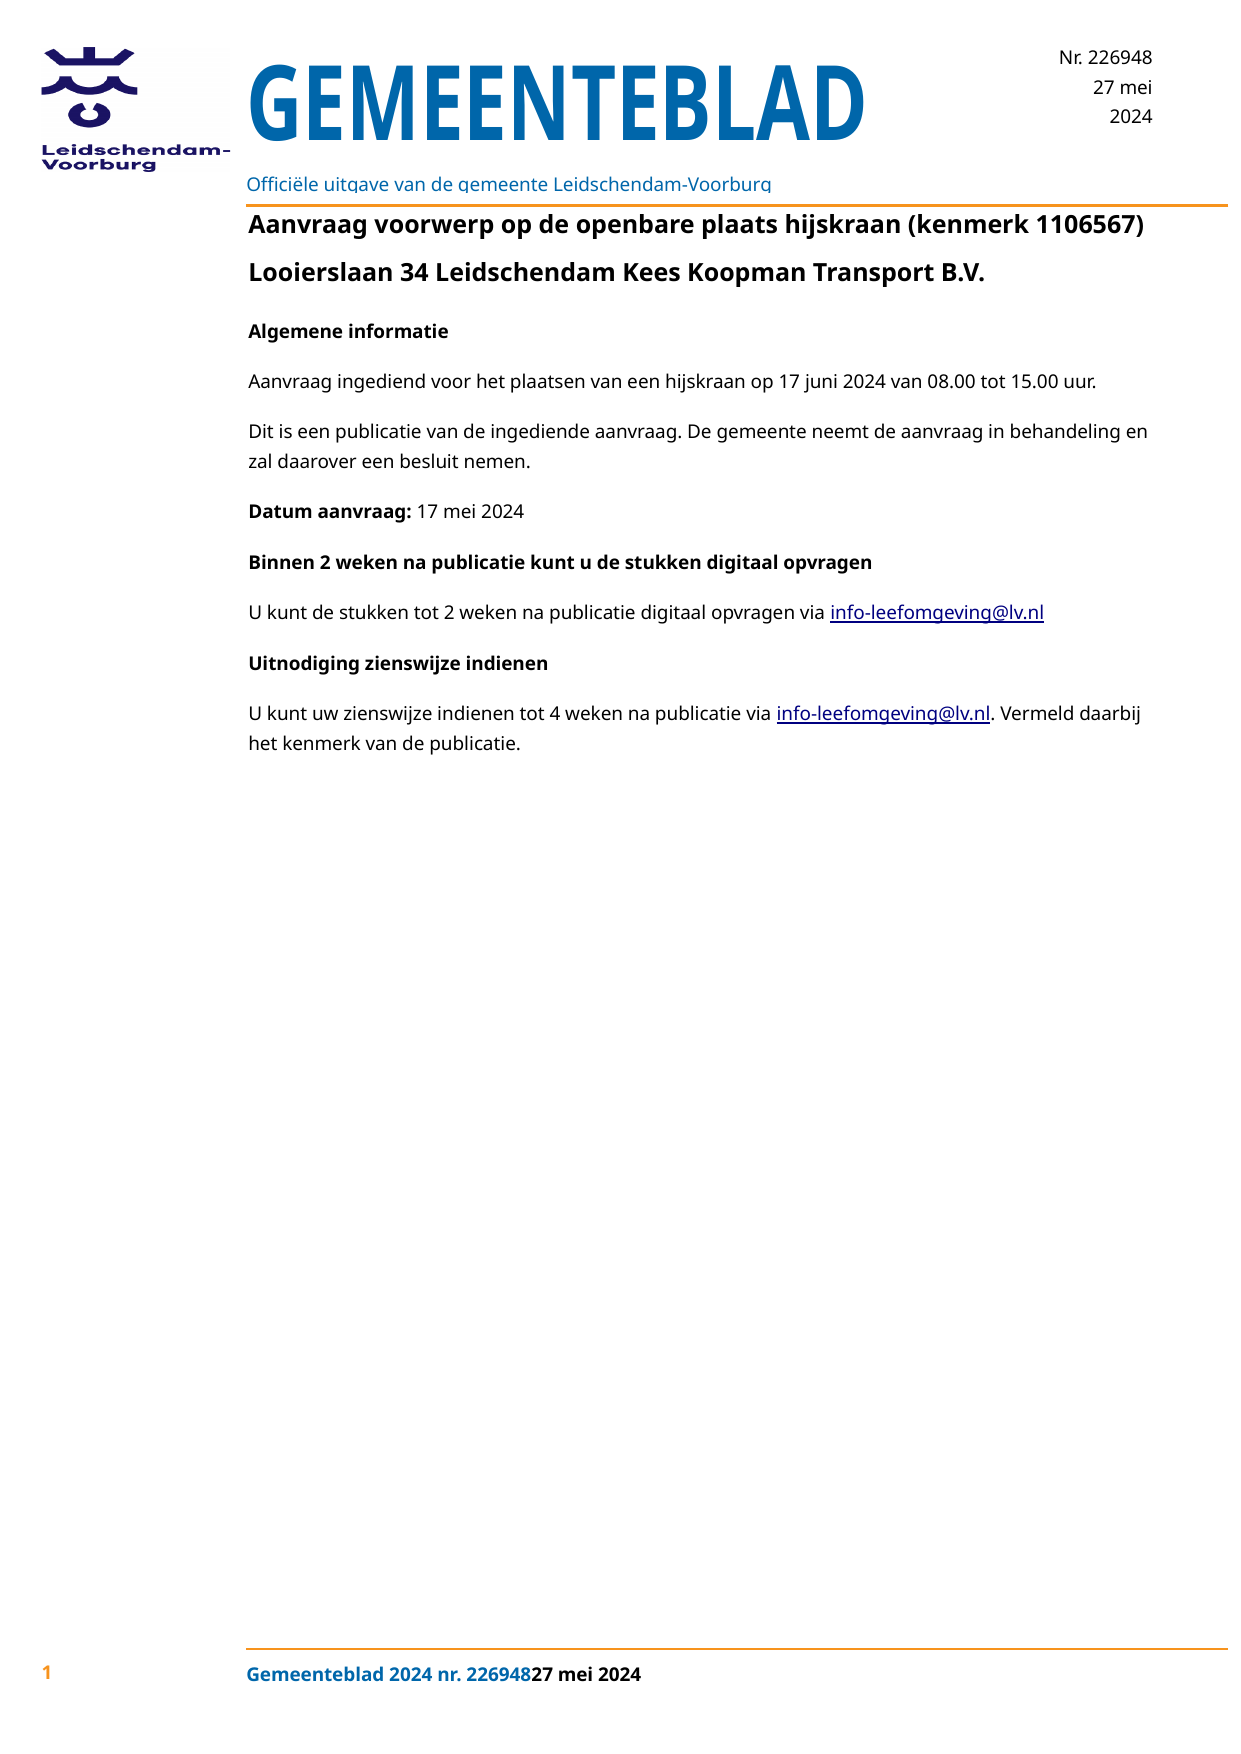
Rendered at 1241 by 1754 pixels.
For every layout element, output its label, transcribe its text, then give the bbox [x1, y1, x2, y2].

text Aanvraag ingediend voor het plaatsen van een hijskraan op 17 juni 2024 van 08.00 tot 15.00 uur. [248, 368, 1152, 394]
text Binnen 2 weken na publicatie kunt u de stukken digitaal opvragen [248, 549, 1152, 575]
text Dit is een publicatie van de ingediende aanvraag. De gemeente neemt de aanvraag in behandeling en zal daarover een besluit nemen. [248, 419, 1152, 474]
text Algemene informatie [248, 318, 1152, 344]
text Aanvraag voorwerp op de openbare plaats hijskraan (kenmerk 1106567) Looierslaan 34 Leidschendam Kees Koopman Transport B.V. [248, 207, 1152, 288]
text Datum aanvraag: 17 mei 2024 [248, 499, 1152, 524]
text U kunt de stukken tot 2 weken na publicatie digitaal opvragen via info-leefomgeving@lv.nl [248, 599, 1152, 625]
text Uitnodiging zienswijze indienen [248, 650, 1152, 676]
picture [41, 47, 231, 172]
text U kunt uw zienswijze indienen tot 4 weken na publicatie via info-leefomgeving@lv.nl. Vermeld daarbij het kenmerk van de publicatie. [248, 700, 1152, 756]
